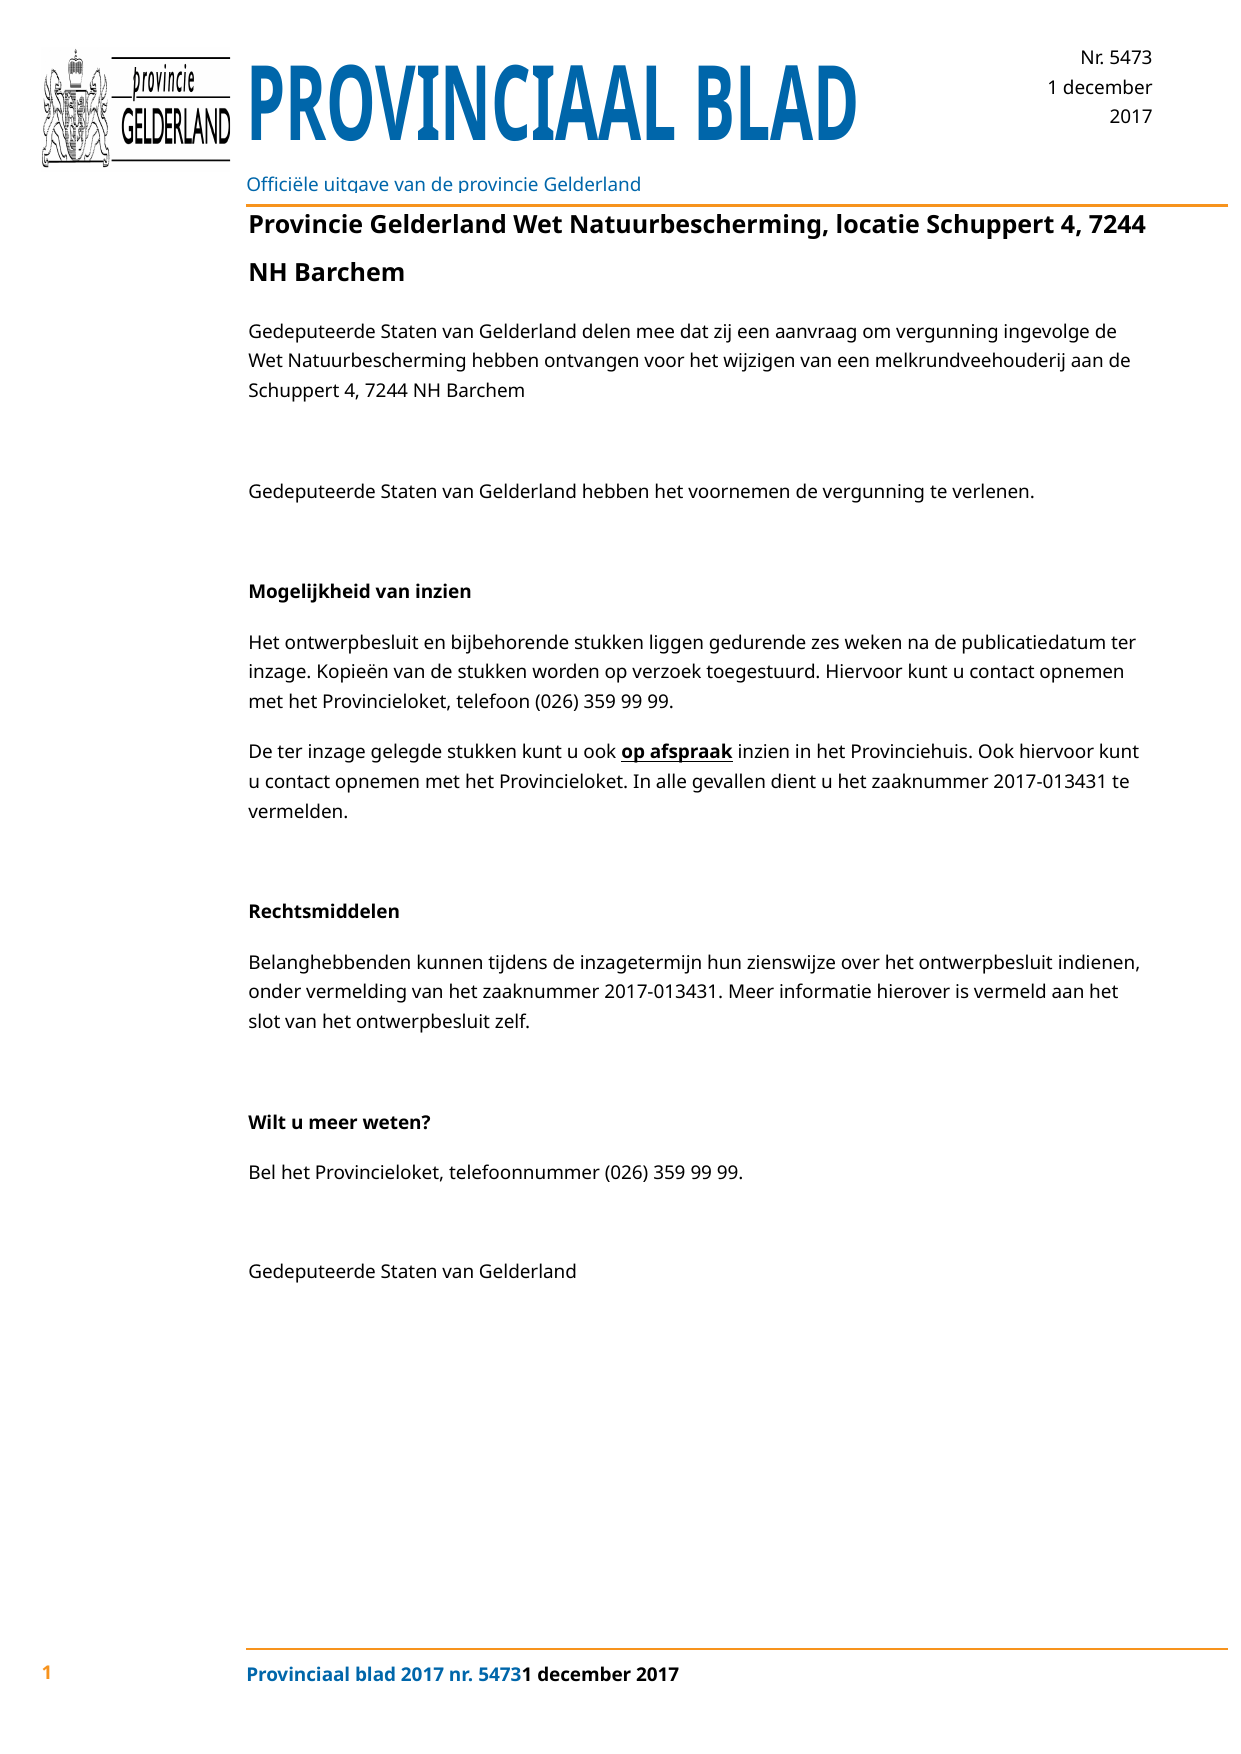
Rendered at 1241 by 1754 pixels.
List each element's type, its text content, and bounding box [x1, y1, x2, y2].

text Gedeputeerde Staten van Gelderland hebben het voornemen de vergunning te verlenen. [248, 478, 1152, 504]
picture [41, 47, 231, 172]
text Mogelijkheid van inzien [248, 579, 1152, 604]
text Het ontwerpbesluit en bijbehorende stukken liggen gedurende zes weken na de publicatiedatum ter inzage. Kopieën van de stukken worden op verzoek toegestuurd. Hiervoor kunt u contact opnemen met het Provincieloket, telefoon (026) 359 99 99. [248, 629, 1152, 714]
text Rechtsmiddelen [248, 899, 1152, 924]
text Wilt u meer weten? [248, 1109, 1152, 1135]
text Gedeputeerde Staten van Gelderland delen mee dat zij een aanvraag om vergunning ingevolge de Wet Natuurbescherming hebben ontvangen voor het wijzigen van een melkrundveehouderij aan de Schuppert 4, 7244 NH Barchem [248, 318, 1152, 403]
text Gedeputeerde Staten van Gelderland [248, 1258, 1152, 1283]
text Provincie Gelderland Wet Natuurbescherming, locatie Schuppert 4, 7244 NH Barchem [248, 207, 1152, 288]
text Belanghebbenden kunnen tijdens de inzagetermijn hun zienswijze over het ontwerpbesluit indienen, onder vermelding van het zaaknummer 2017-013431. Meer informatie hierover is vermeld aan het slot van het ontwerpbesluit zelf. [248, 949, 1152, 1034]
text De ter inzage gelegde stukken kunt u ook op afspraak inzien in het Provinciehuis. Ook hiervoor kunt u contact opnemen met het Provincieloket. In alle gevallen dient u het zaaknummer 2017-013431 te vermelden. [248, 739, 1152, 824]
text Bel het Provincieloket, telefoonnummer (026) 359 99 99. [248, 1159, 1152, 1185]
